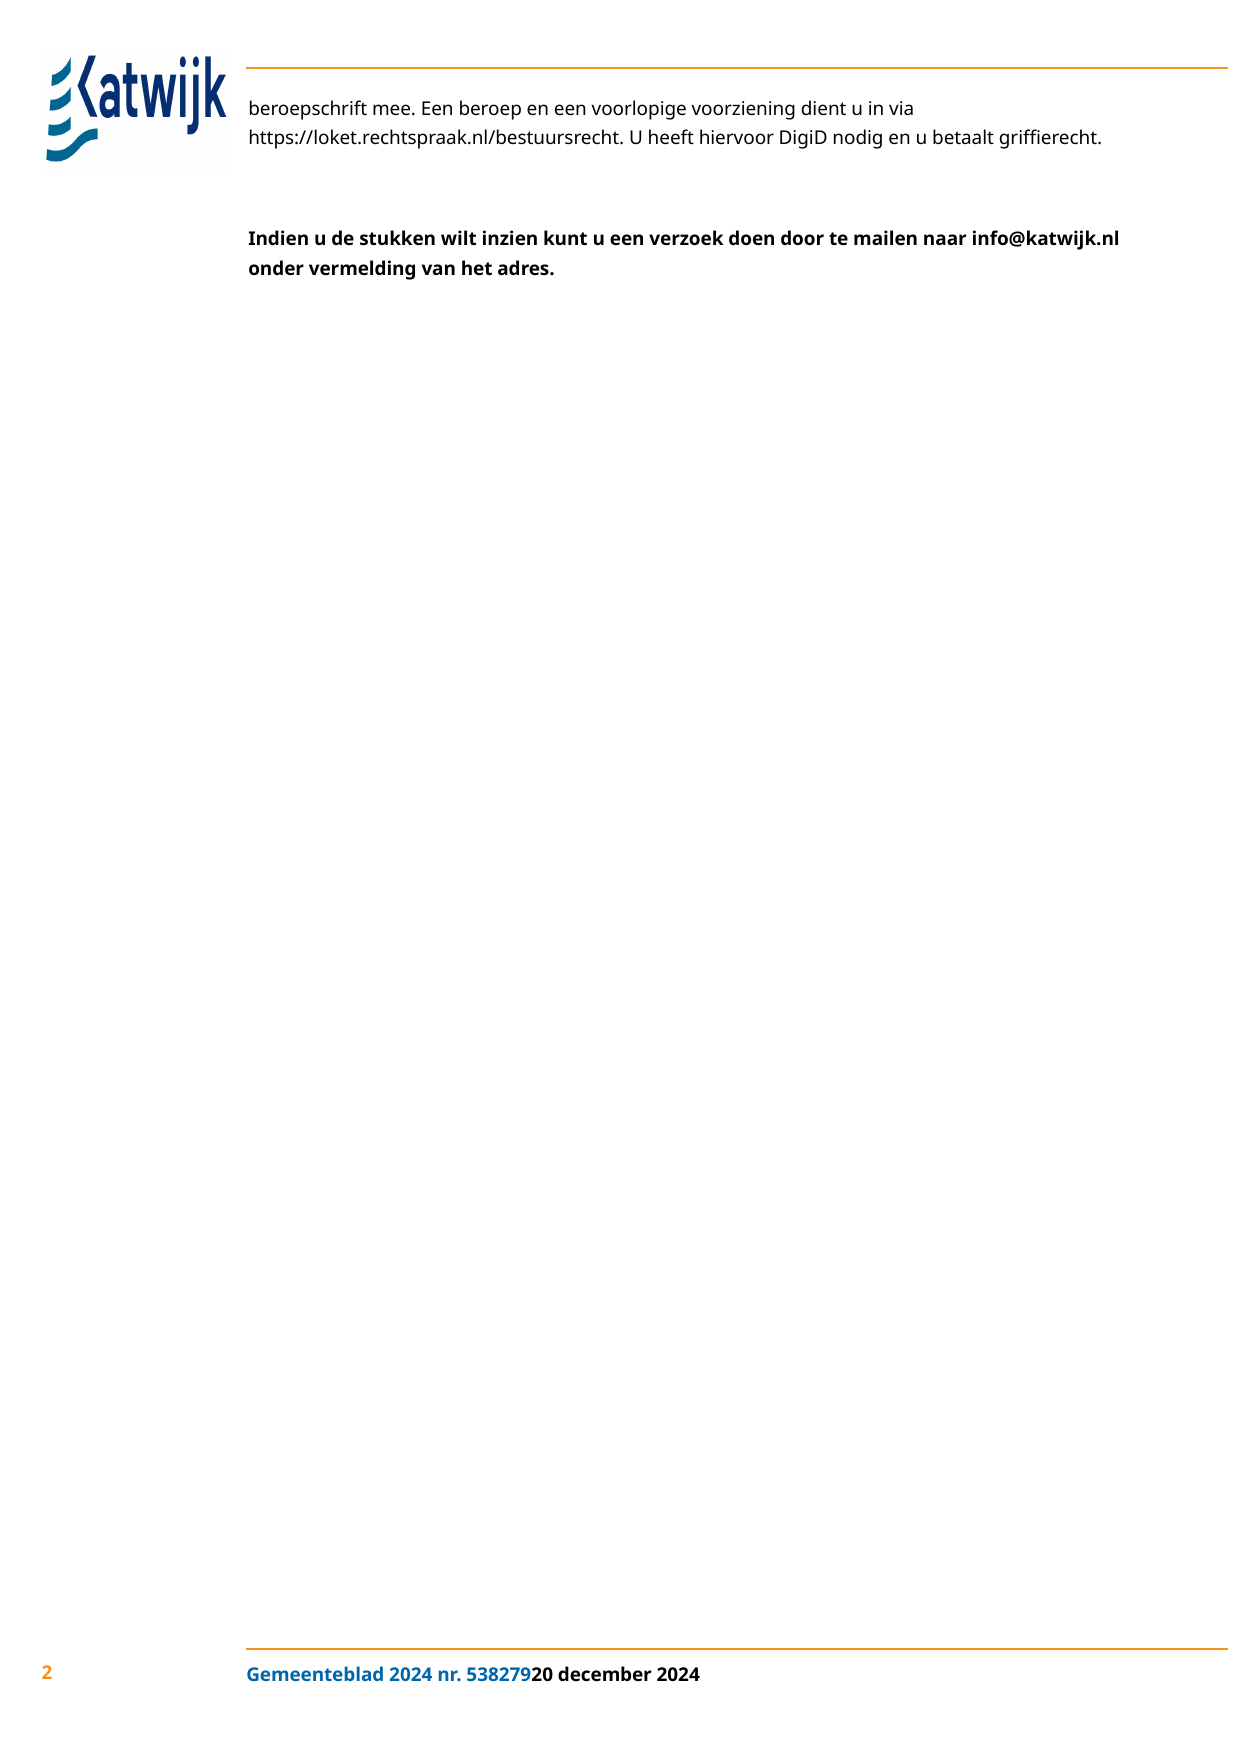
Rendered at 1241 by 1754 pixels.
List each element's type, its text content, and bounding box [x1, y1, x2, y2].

text Indien u de stukken wilt inzien kunt u een verzoek doen door te mailen naar info@katwijk.nl onder vermelding van het adres. [248, 225, 1152, 281]
picture [41, 47, 231, 172]
text beroepschrift mee. Een beroep en een voorlopige voorziening dient u in via https://loket.rechtspraak.nl/bestuursrecht. U heeft hiervoor DigiD nodig en u betaalt griffierecht. [248, 95, 1152, 150]
